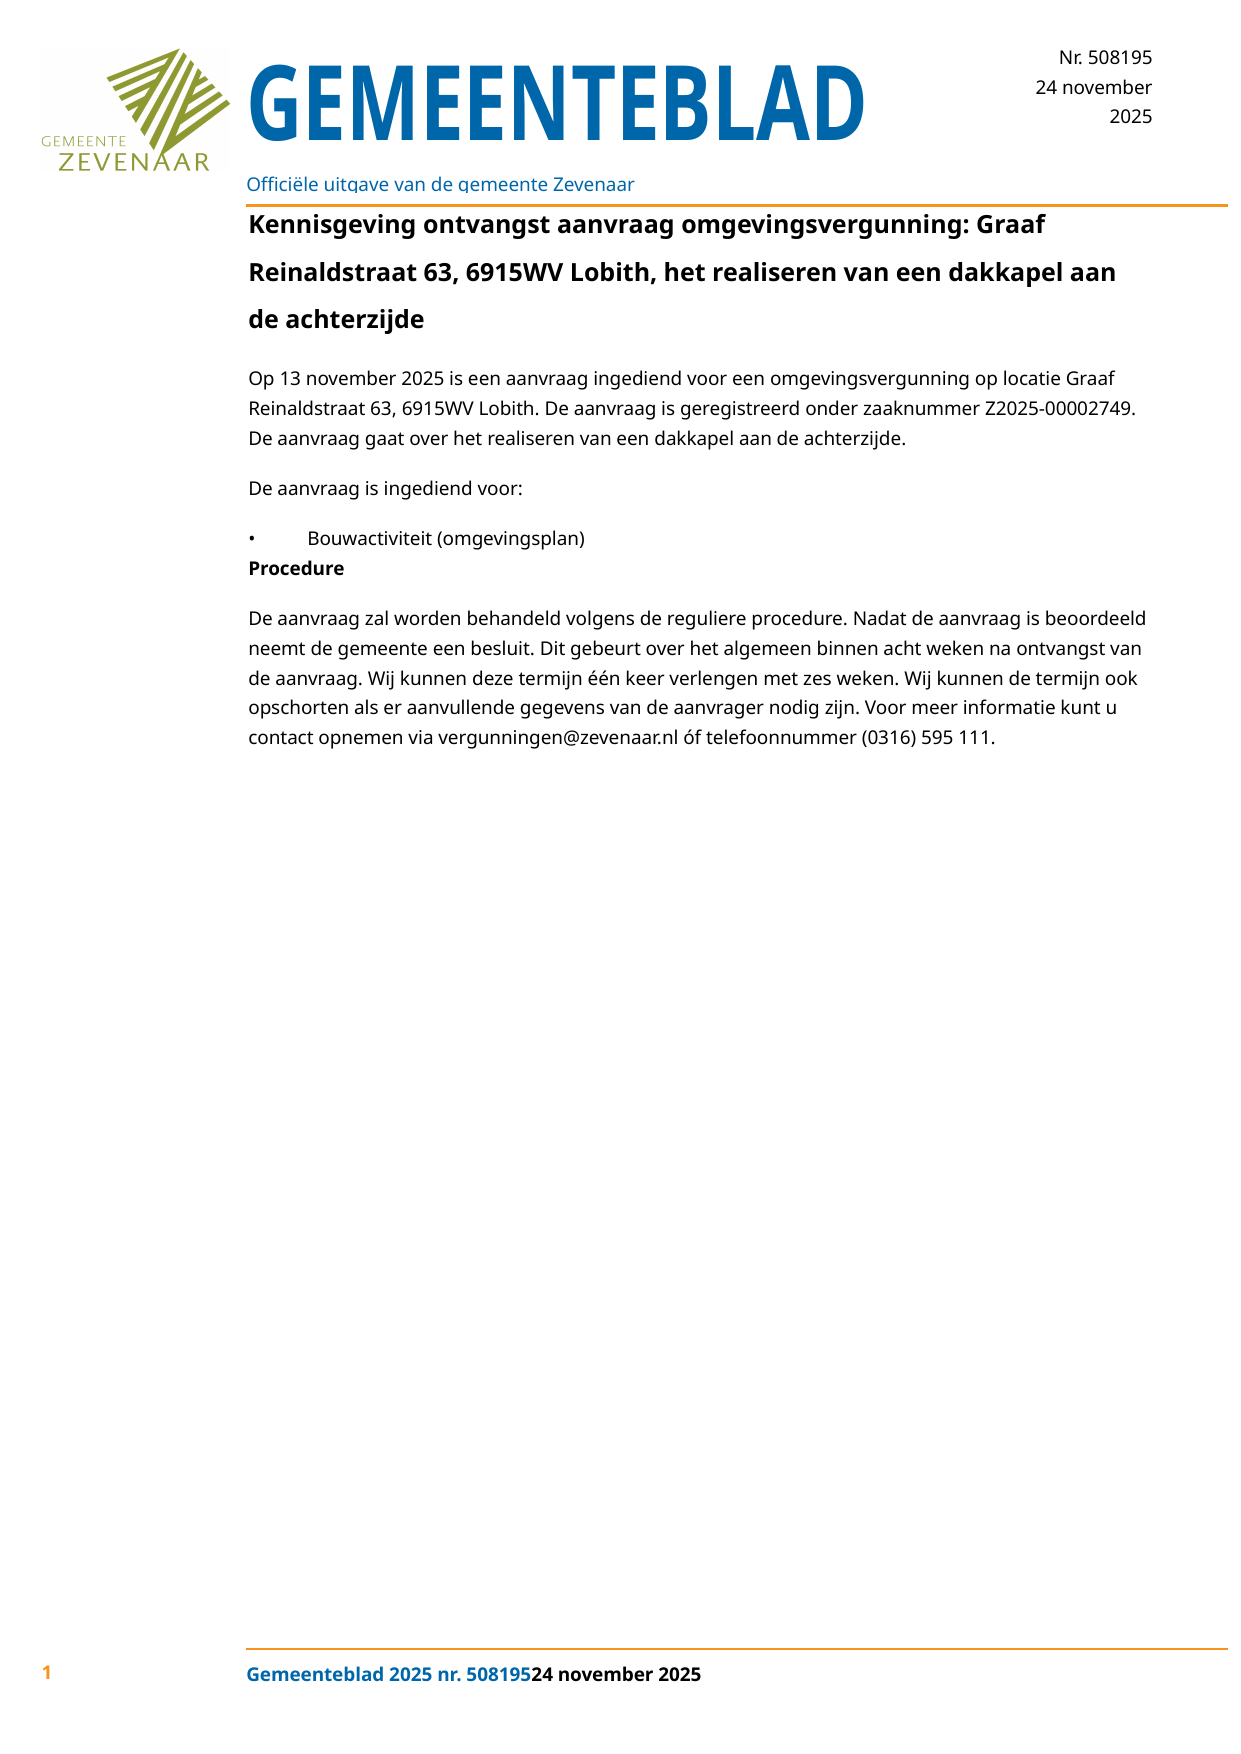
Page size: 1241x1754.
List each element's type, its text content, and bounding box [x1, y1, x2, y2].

list Bouwactiviteit (omgevingsplan) [248, 526, 1152, 551]
text Procedure [248, 555, 1152, 581]
picture [41, 47, 231, 172]
text Kennisgeving ontvangst aanvraag omgevingsvergunning: Graaf Reinaldstraat 63, 6915WV Lobith, het realiseren van een dakkapel aan de achterzijde [248, 207, 1152, 336]
text Op 13 november 2025 is een aanvraag ingediend voor een omgevingsvergunning op locatie Graaf Reinaldstraat 63, 6915WV Lobith. De aanvraag is geregistreerd onder zaaknummer Z2025-00002749. De aanvraag gaat over het realiseren van een dakkapel aan de achterzijde. [248, 366, 1152, 450]
text De aanvraag zal worden behandeld volgens de reguliere procedure. Nadat de aanvraag is beoordeeld neemt de gemeente een besluit. Dit gebeurt over het algemeen binnen acht weken na ontvangst van de aanvraag. Wij kunnen deze termijn één keer verlengen met zes weken. Wij kunnen de termijn ook opschorten als er aanvullende gegevens van de aanvrager nodig zijn. Voor meer informatie kunt u contact opnemen via vergunningen@zevenaar.nl óf telefoonnummer (0316) 595 111. [248, 606, 1152, 749]
text De aanvraag is ingediend voor: [248, 475, 1152, 501]
